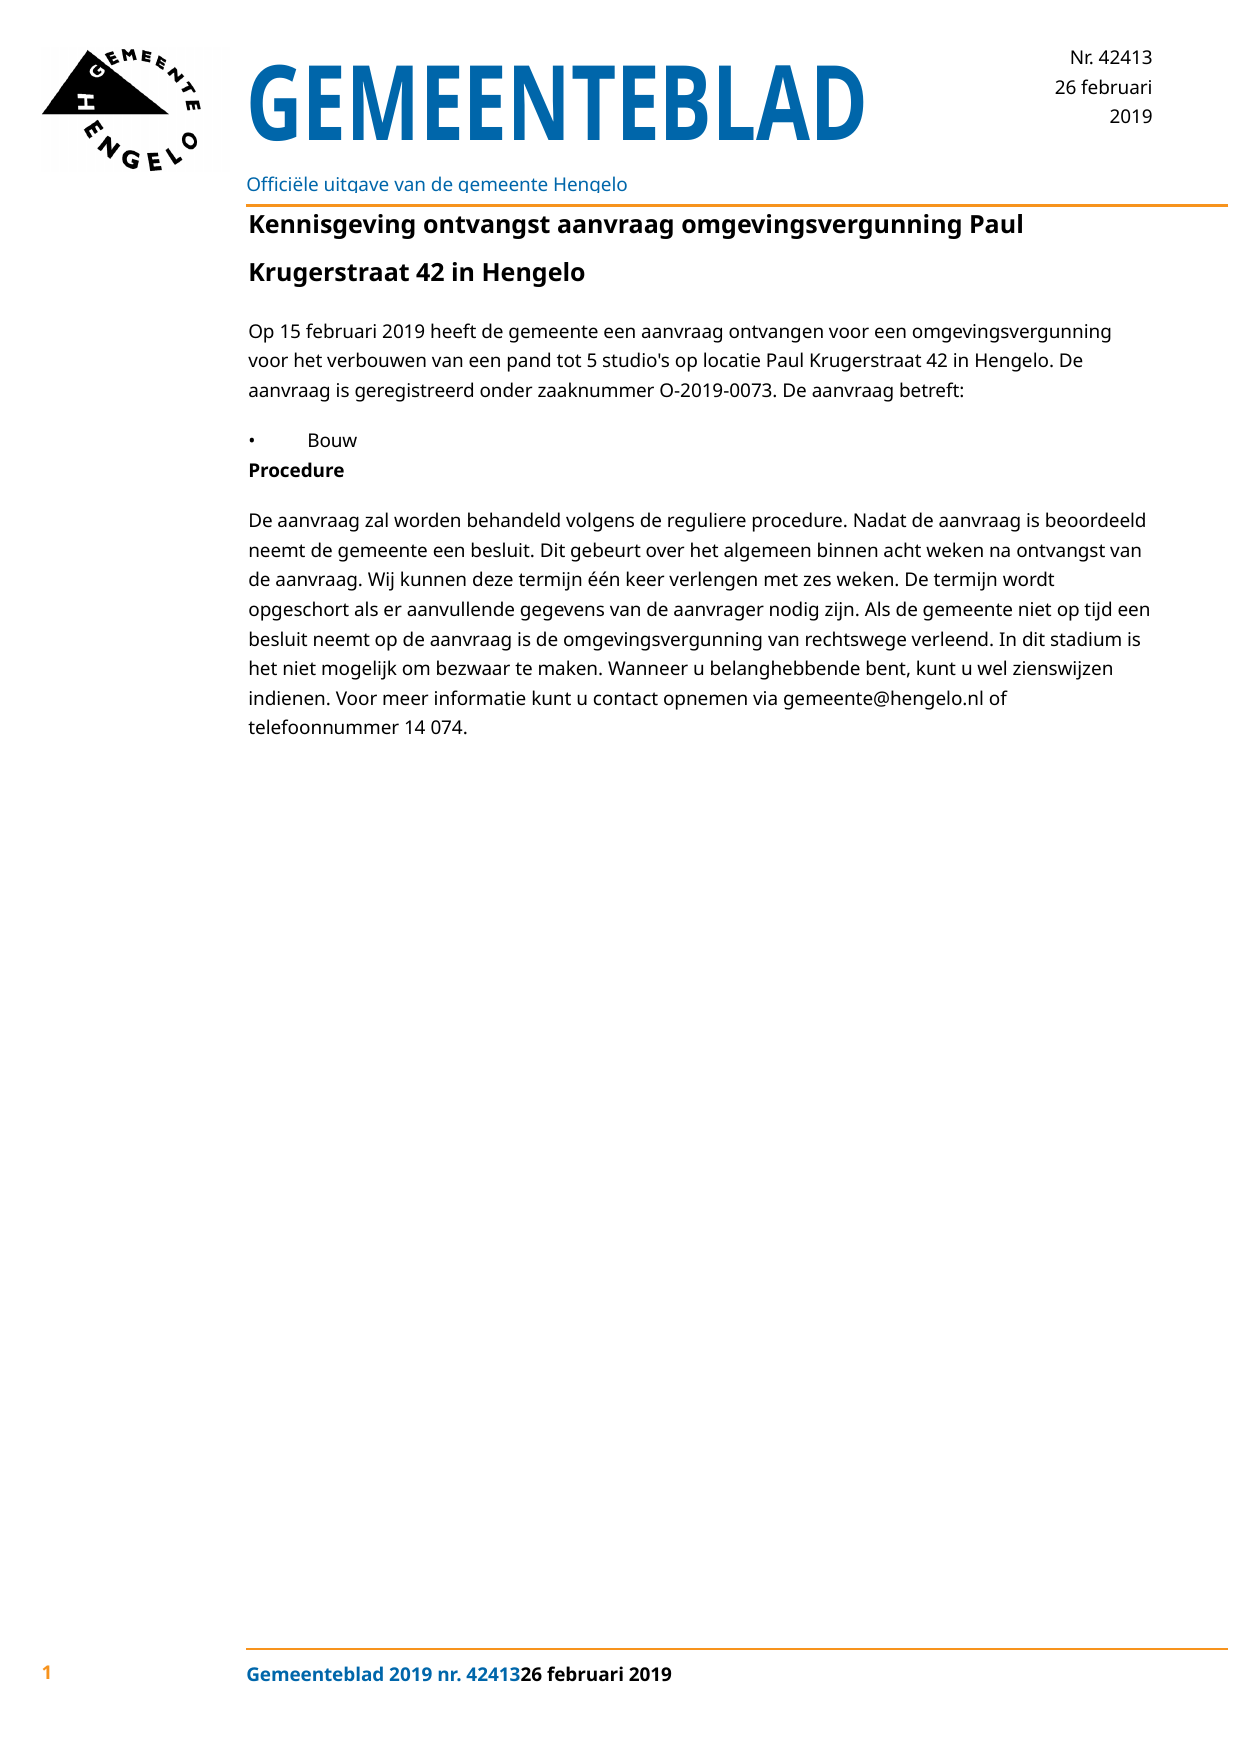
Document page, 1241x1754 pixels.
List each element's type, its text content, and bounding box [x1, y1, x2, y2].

text De aanvraag zal worden behandeld volgens de reguliere procedure. Nadat de aanvraag is beoordeeld neemt de gemeente een besluit. Dit gebeurt over het algemeen binnen acht weken na ontvangst van de aanvraag. Wij kunnen deze termijn één keer verlengen met zes weken. De termijn wordt opgeschort als er aanvullende gegevens van de aanvrager nodig zijn. Als de gemeente niet op tijd een besluit neemt op de aanvraag is de omgevingsvergunning van rechtswege verleend. In dit stadium is het niet mogelijk om bezwaar te maken. Wanneer u belanghebbende bent, kunt u wel zienswijzen indienen. Voor meer informatie kunt u contact opnemen via gemeente@hengelo.nl of telefoonnummer 14 074. [248, 507, 1152, 740]
list Bouw [248, 427, 1152, 453]
text Procedure [248, 457, 1152, 483]
text Kennisgeving ontvangst aanvraag omgevingsvergunning Paul Krugerstraat 42 in Hengelo [248, 207, 1152, 288]
text Op 15 februari 2019 heeft de gemeente een aanvraag ontvangen voor een omgevingsvergunning voor het verbouwen van een pand tot 5 studio's op locatie Paul Krugerstraat 42 in Hengelo. De aanvraag is geregistreerd onder zaaknummer O-2019-0073. De aanvraag betreft: [248, 318, 1152, 403]
picture [41, 47, 231, 172]
